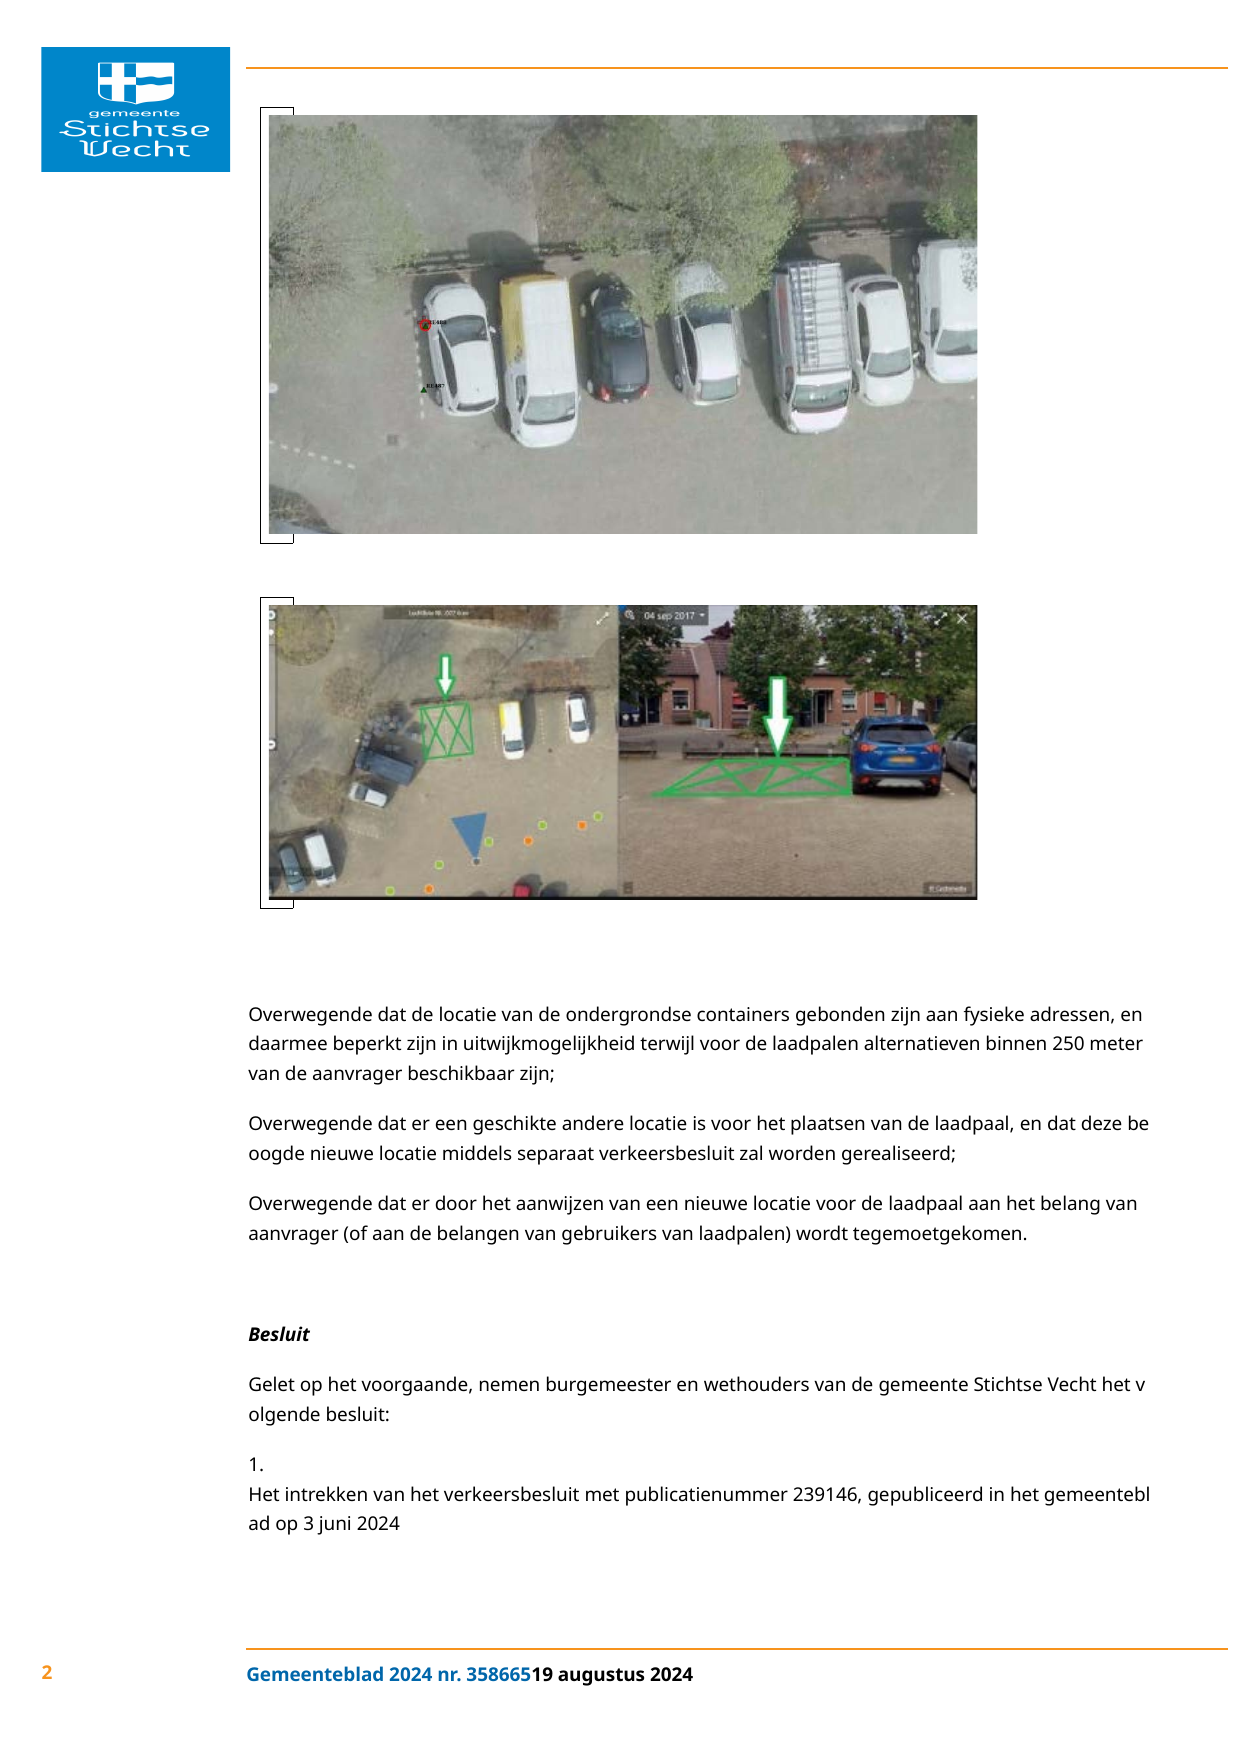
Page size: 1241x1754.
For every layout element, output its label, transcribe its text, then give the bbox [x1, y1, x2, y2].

text 1. Het intrekken van het verkeersbesluit met publicatienummer 239146, gepubliceerd in het gemeenteblad op 3 juni 2024 [248, 1451, 1152, 1536]
picture [268, 115, 978, 534]
text Overwegende dat de locatie van de ondergrondse containers gebonden zijn aan fysieke adressen, en daarmee beperkt zijn in uitwijkmogelijkheid terwijl voor de laadpalen alternatieven binnen 250 meter van de aanvrager beschikbaar zijn; [248, 1001, 1152, 1086]
text Overwegende dat er door het aanwijzen van een nieuwe locatie voor de laadpaal aan het belang van aanvrager (of aan de belangen van gebruikers van laadpalen) wordt tegemoetgekomen. [248, 1190, 1152, 1246]
text Overwegende dat er een geschikte andere locatie is voor het plaatsen van de laadpaal, en dat deze beoogde nieuwe locatie middels separaat verkeersbesluit zal worden gerealiseerd; [248, 1110, 1152, 1166]
text Besluit [248, 1321, 1152, 1347]
picture [268, 605, 978, 900]
picture [99, 63, 135, 101]
text Gelet op het voorgaande, nemen burgemeester en wethouders van de gemeente Stichtse Vecht het volgende besluit: [248, 1371, 1152, 1427]
picture [137, 63, 174, 103]
